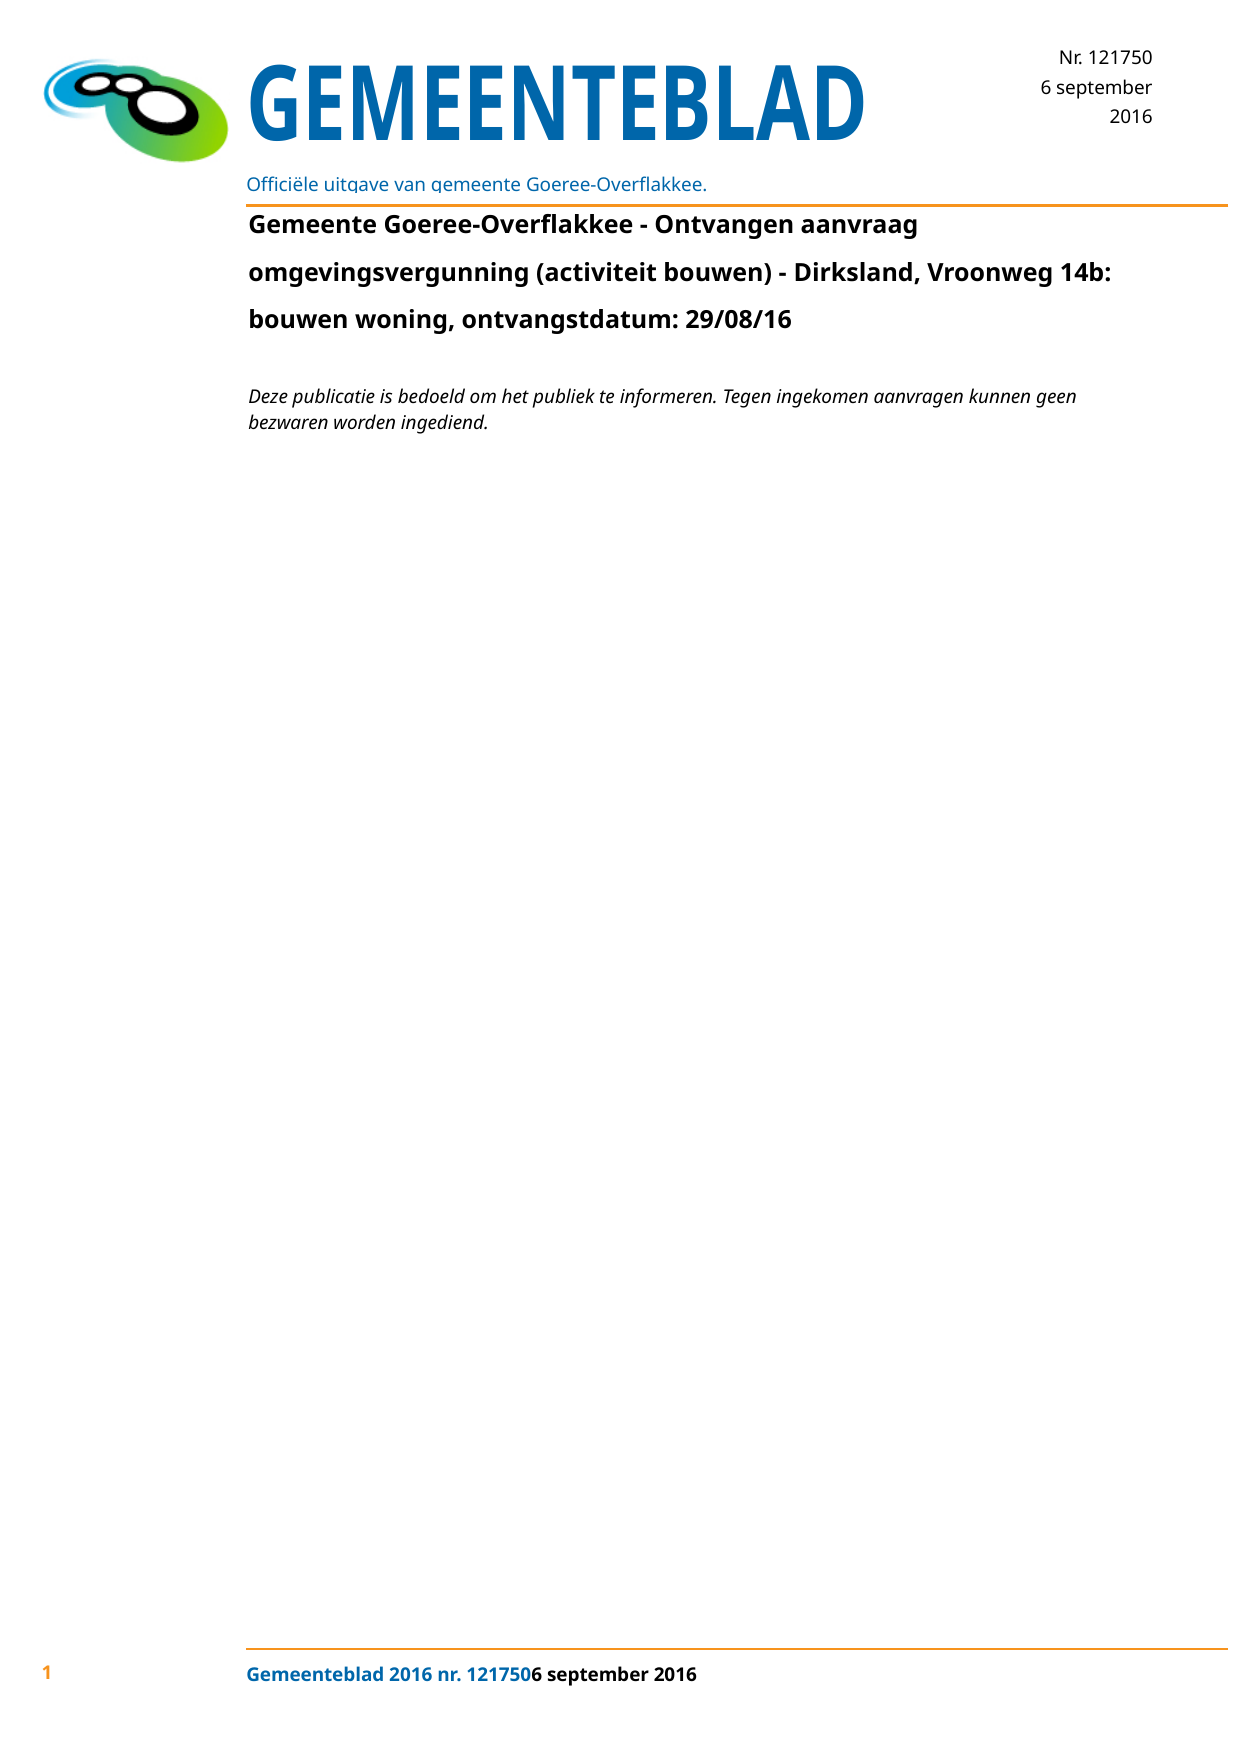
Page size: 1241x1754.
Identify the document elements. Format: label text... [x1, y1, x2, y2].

picture [41, 47, 231, 172]
text Deze publicatie is bedoeld om het publiek te informeren. Tegen ingekomen aanvragen kunnen geen bezwaren worden ingediend. [248, 384, 1152, 435]
text Gemeente Goeree-Overflakkee - Ontvangen aanvraag omgevingsvergunning (activiteit bouwen) - Dirksland, Vroonweg 14b: bouwen woning, ontvangstdatum: 29/08/16 [248, 207, 1152, 336]
